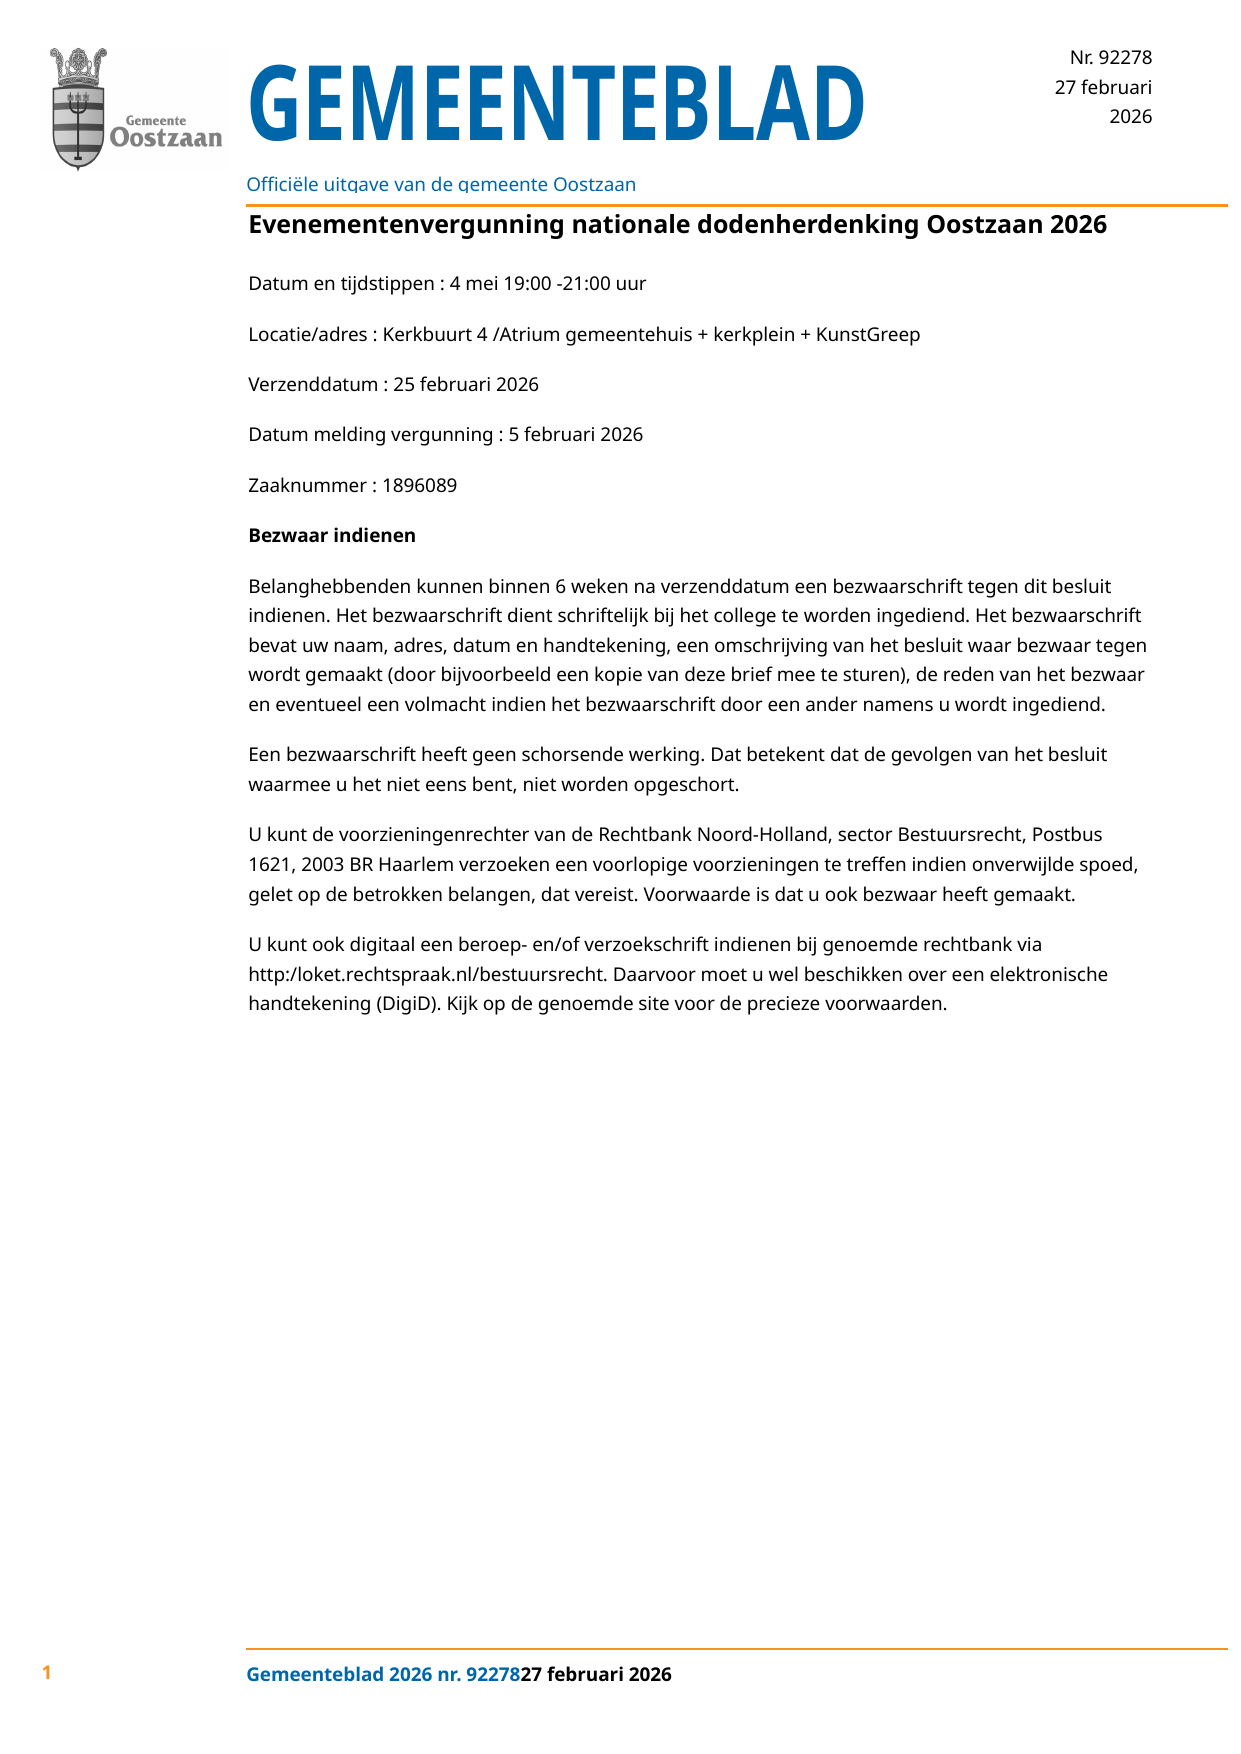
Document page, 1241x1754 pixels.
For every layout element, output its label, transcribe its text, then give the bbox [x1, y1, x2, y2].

text Bezwaar indienen [248, 522, 1152, 548]
text Datum en tijdstippen : 4 mei 19:00 -21:00 uur [248, 270, 1152, 296]
text Locatie/adres : Kerkbuurt 4 /Atrium gemeentehuis + kerkplein + KunstGreep [248, 321, 1152, 346]
text U kunt de voorzieningenrechter van de Rechtbank Noord-Holland, sector Bestuursrecht, Postbus 1621, 2003 BR Haarlem verzoeken een voorlopige voorzieningen te treffen indien onverwijlde spoed, gelet op de betrokken belangen, dat vereist. Voorwaarde is dat u ook bezwaar heeft gemaakt. [248, 822, 1152, 906]
text Evenementenvergunning nationale dodenherdenking Oostzaan 2026 [248, 207, 1152, 241]
text Zaaknummer : 1896089 [248, 472, 1152, 498]
text Datum melding vergunning : 5 februari 2026 [248, 422, 1152, 447]
text U kunt ook digitaal een beroep- en/of verzoekschrift indienen bij genoemde rechtbank via http:/loket.rechtspraak.nl/bestuursrecht. Daarvoor moet u wel beschikken over een elektronische handtekening (DigiD). Kijk op de genoemde site voor de precieze voorwaarden. [248, 931, 1152, 1016]
text Verzenddatum : 25 februari 2026 [248, 371, 1152, 397]
picture [41, 47, 231, 172]
text Een bezwaarschrift heeft geen schorsende werking. Dat betekent dat de gevolgen van het besluit waarmee u het niet eens bent, niet worden opgeschort. [248, 742, 1152, 797]
text Belanghebbenden kunnen binnen 6 weken na verzenddatum een bezwaarschrift tegen dit besluit indienen. Het bezwaarschrift dient schriftelijk bij het college te worden ingediend. Het bezwaarschrift bevat uw naam, adres, datum en handtekening, een omschrijving van het besluit waar bezwaar tegen wordt gemaakt (door bijvoorbeeld een kopie van deze brief mee te sturen), de reden van het bezwaar en eventueel een volmacht indien het bezwaarschrift door een ander namens u wordt ingediend. [248, 573, 1152, 717]
